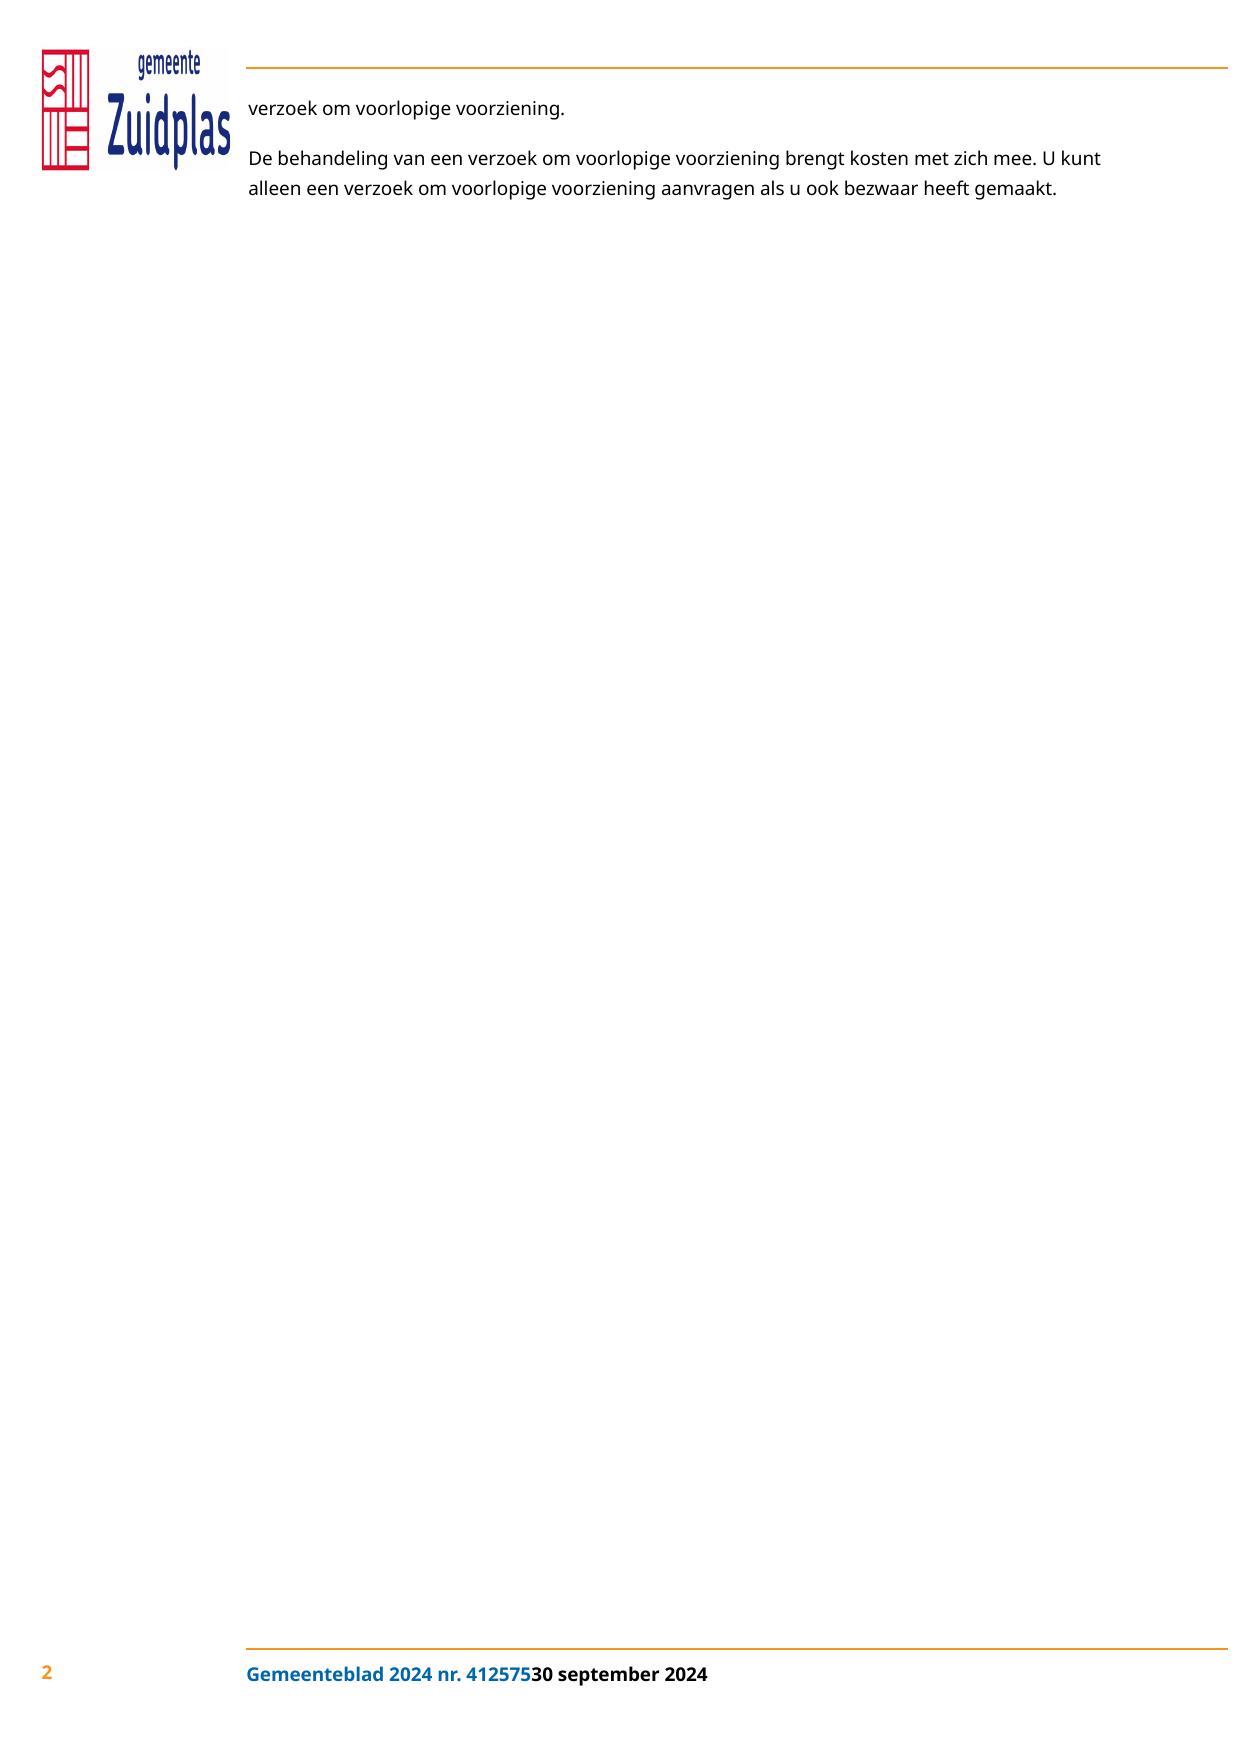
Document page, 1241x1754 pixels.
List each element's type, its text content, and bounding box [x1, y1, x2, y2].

text De behandeling van een verzoek om voorlopige voorziening brengt kosten met zich mee. U kunt alleen een verzoek om voorlopige voorziening aanvragen als u ook bezwaar heeft gemaakt. [248, 145, 1152, 201]
picture [41, 47, 231, 172]
text verzoek om voorlopige voorziening. [248, 95, 1152, 121]
